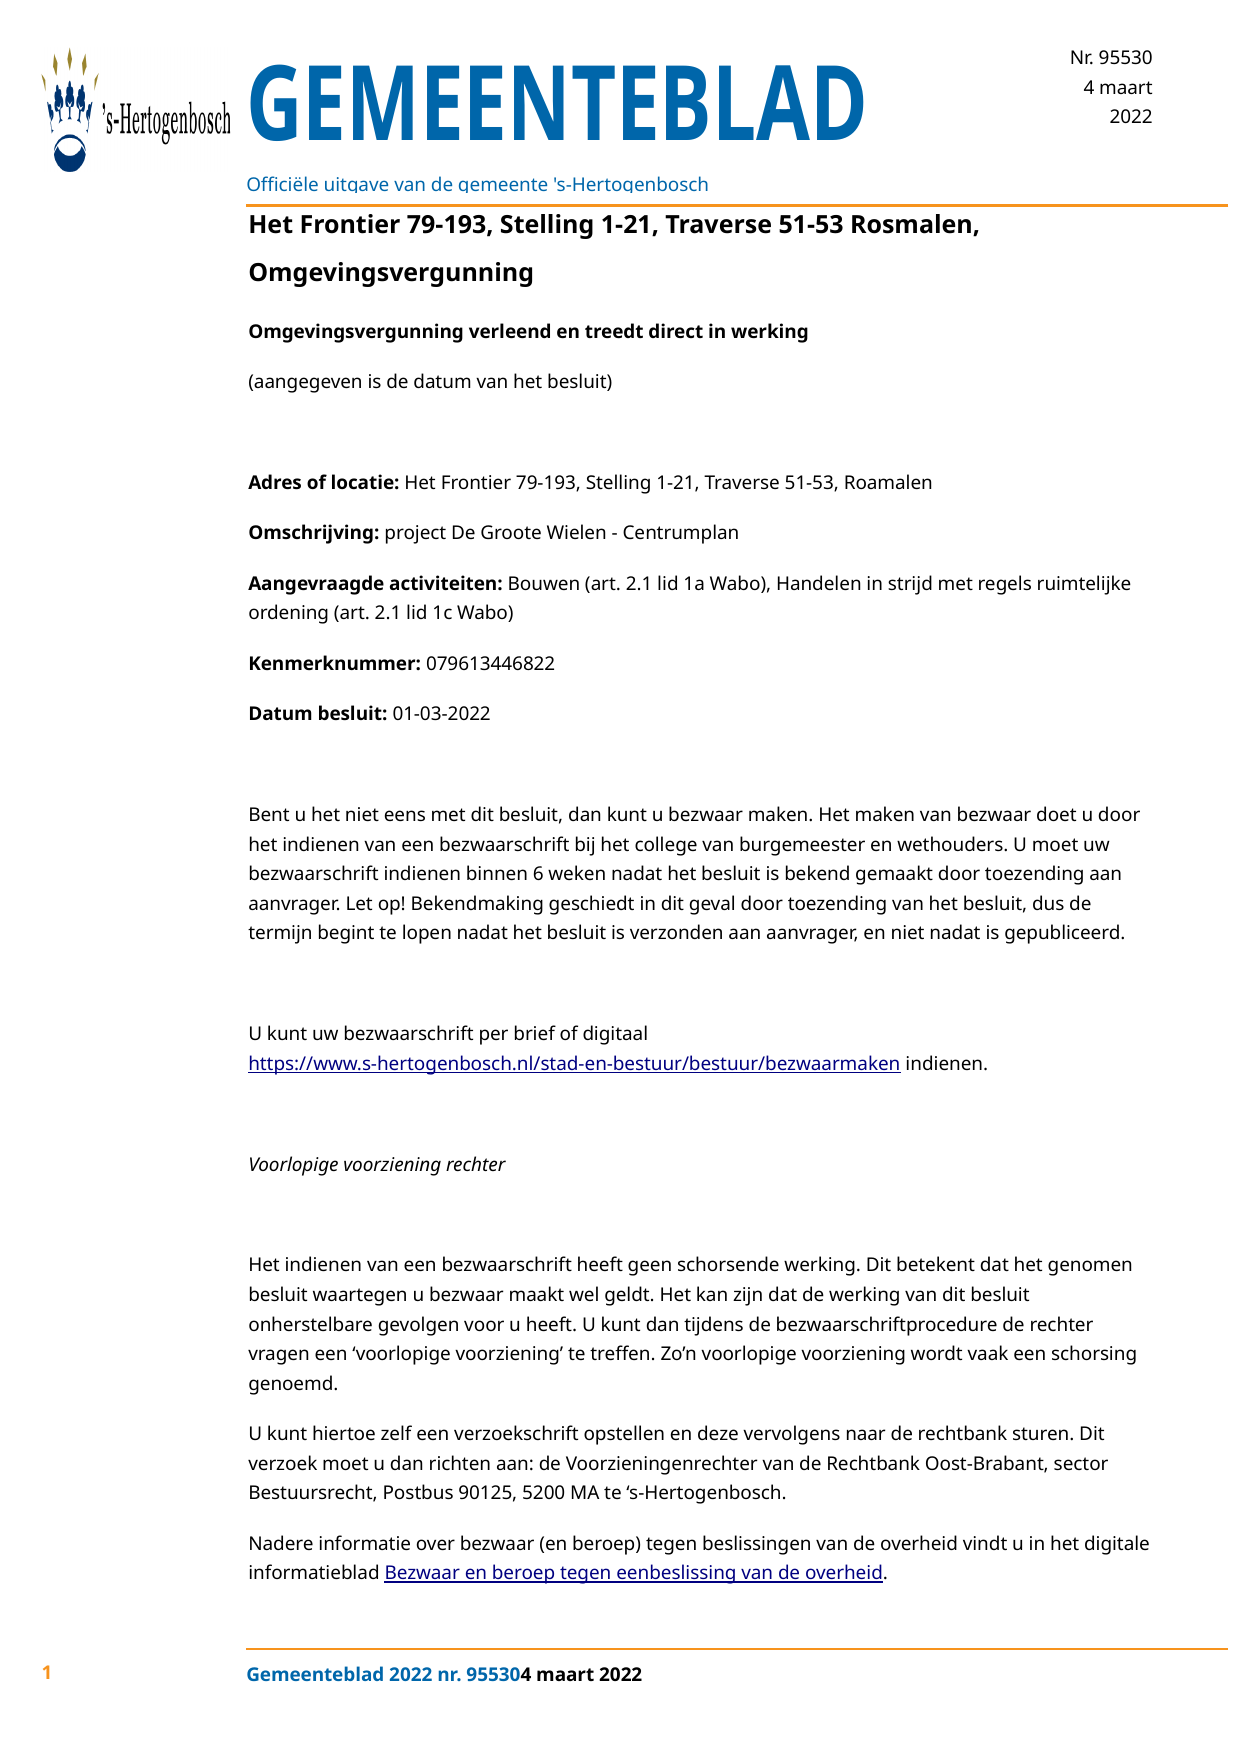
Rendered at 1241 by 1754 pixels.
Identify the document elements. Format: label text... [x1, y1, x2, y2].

text Adres of locatie: Het Frontier 79-193, Stelling 1-21, Traverse 51-53, Roamalen [248, 469, 1152, 495]
text U kunt hiertoe zelf een verzoekschrift opstellen en deze vervolgens naar de rechtbank sturen. Dit verzoek moet u dan richten aan: de Voorzieningenrechter van de Rechtbank Oost-Brabant, sector Bestuursrecht, Postbus 90125, 5200 MA te ‘s-Hertogenbosch. [248, 1420, 1152, 1505]
text Nadere informatie over bezwaar (en beroep) tegen beslissingen van de overheid vindt u in het digitale informatieblad Bezwaar en beroep tegen eenbeslissing van de overheid. [248, 1530, 1152, 1585]
picture [41, 47, 231, 172]
text Het Frontier 79-193, Stelling 1-21, Traverse 51-53 Rosmalen, Omgevingsvergunning [248, 207, 1152, 288]
text Bent u het niet eens met dit besluit, dan kunt u bezwaar maken. Het maken van bezwaar doet u door het indienen van een bezwaarschrift bij het college van burgemeester en wethouders. U moet uw bezwaarschrift indienen binnen 6 weken nadat het besluit is bekend gemaakt door toezending aan aanvrager. Let op! Bekendmaking geschiedt in dit geval door toezending van het besluit, dus de termijn begint te lopen nadat het besluit is verzonden aan aanvrager, en niet nadat is gepubliceerd. [248, 801, 1152, 945]
text Voorlopige voorziening rechter [248, 1151, 1152, 1177]
text Omschrijving: project De Groote Wielen - Centrumplan [248, 519, 1152, 545]
text (aangegeven is de datum van het besluit) [248, 368, 1152, 394]
text Aangevraagde activiteiten: Bouwen (art. 2.1 lid 1a Wabo), Handelen in strijd met regels ruimtelijke ordening (art. 2.1 lid 1c Wabo) [248, 570, 1152, 625]
text U kunt uw bezwaarschrift per brief of digitaal https://www.s-hertogenbosch.nl/stad-en-bestuur/bestuur/bezwaarmaken indienen. [248, 1020, 1152, 1076]
text Omgevingsvergunning verleend en treedt direct in werking [248, 318, 1152, 344]
text Kenmerknummer: 079613446822 [248, 650, 1152, 676]
text Datum besluit: 01-03-2022 [248, 700, 1152, 726]
text Het indienen van een bezwaarschrift heeft geen schorsende werking. Dit betekent dat het genomen besluit waartegen u bezwaar maakt wel geldt. Het kan zijn dat de werking van dit besluit onherstelbare gevolgen voor u heeft. U kunt dan tijdens de bezwaarschriftprocedure de rechter vragen een ‘voorlopige voorziening’ te treffen. Zo’n voorlopige voorziening wordt vaak een schorsing genoemd. [248, 1252, 1152, 1396]
